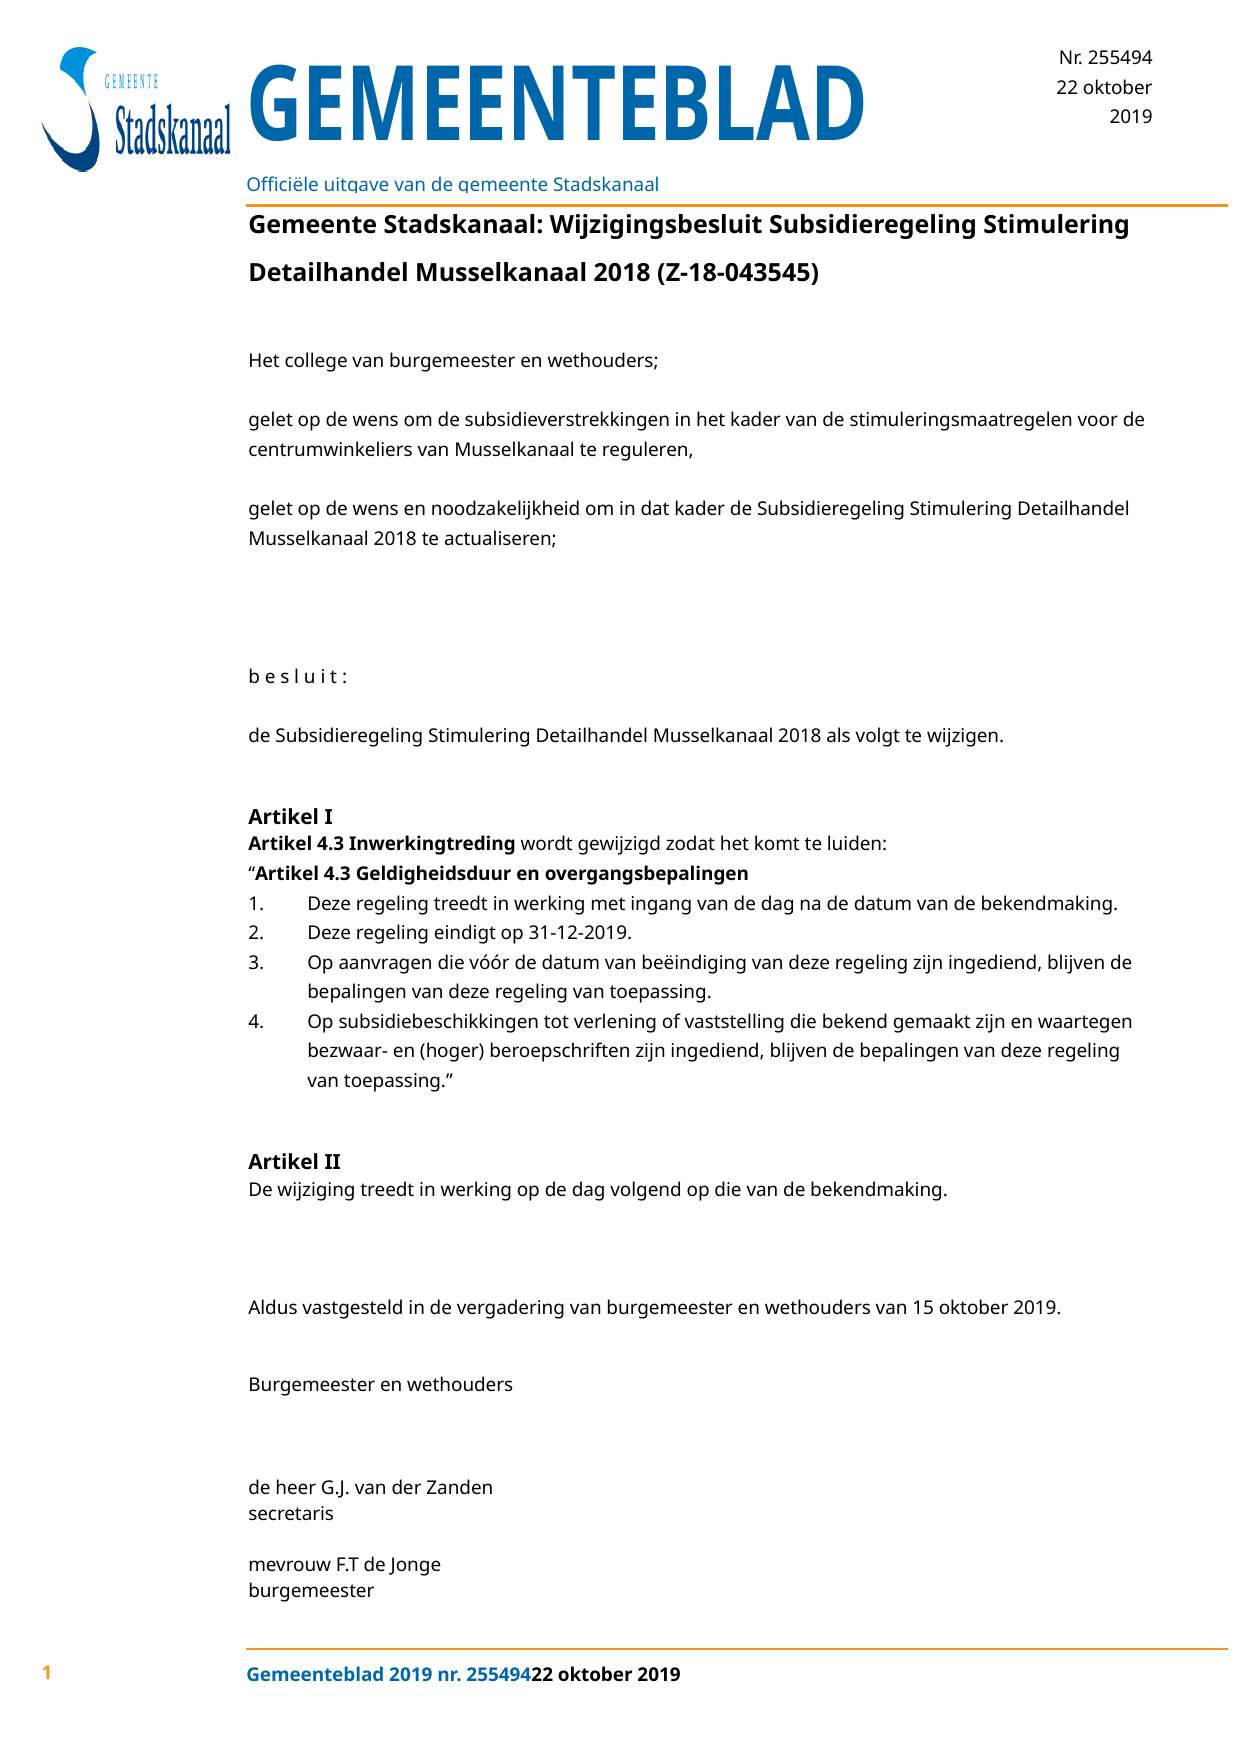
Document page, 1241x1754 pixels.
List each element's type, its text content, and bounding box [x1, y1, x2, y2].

text “Artikel 4.3 Geldigheidsduur en overgangsbepalingen [248, 860, 1152, 886]
text Gemeente Stadskanaal: Wijzigingsbesluit Subsidieregeling Stimulering Detailhandel Musselkanaal 2018 (Z-18-043545) [248, 207, 1152, 288]
text secretaris [248, 1500, 1152, 1526]
text Het college van burgemeester en wethouders; [248, 347, 1152, 373]
list Op aanvragen die vóór de datum van beëindiging van deze regeling zijn ingediend, blijven de bepalingen van deze regeling van toepassing. [248, 949, 1152, 1004]
text Artikel II [248, 1147, 1152, 1176]
text Artikel I [248, 802, 1152, 831]
text mevrouw F.T de Jonge [248, 1551, 1152, 1577]
text b e s l u i t : [248, 663, 1152, 689]
text Aldus vastgesteld in de vergadering van burgemeester en wethouders van 15 oktober 2019. [248, 1294, 1152, 1320]
text burgemeester [248, 1577, 1152, 1603]
text De wijziging treedt in werking op de dag volgend op die van de bekendmaking. [248, 1176, 1152, 1201]
text gelet op de wens om de subsidieverstrekkingen in het kader van de stimuleringsmaatregelen voor de centrumwinkeliers van Musselkanaal te reguleren, [248, 407, 1152, 462]
picture [41, 47, 231, 172]
list Deze regeling eindigt op 31-12-2019. [248, 919, 1152, 945]
text de Subsidieregeling Stimulering Detailhandel Musselkanaal 2018 als volgt te wijzigen. [248, 722, 1152, 748]
text gelet op de wens en noodzakelijkheid om in dat kader de Subsidieregeling Stimulering Detailhandel Musselkanaal 2018 te actualiseren; [248, 495, 1152, 551]
text Burgemeester en wethouders [248, 1371, 1152, 1397]
text Artikel 4.3 Inwerkingtreding wordt gewijzigd zodat het komt te luiden: [248, 831, 1152, 856]
list Op subsidiebeschikkingen tot verlening of vaststelling die bekend gemaakt zijn en waartegen bezwaar- en (hoger) beroepschriften zijn ingediend, blijven de bepalingen van deze regeling van toepassing.” [248, 1008, 1152, 1093]
text de heer G.J. van der Zanden [248, 1474, 1152, 1500]
list Deze regeling treedt in werking met ingang van de dag na de datum van de bekendmaking. [248, 890, 1152, 916]
